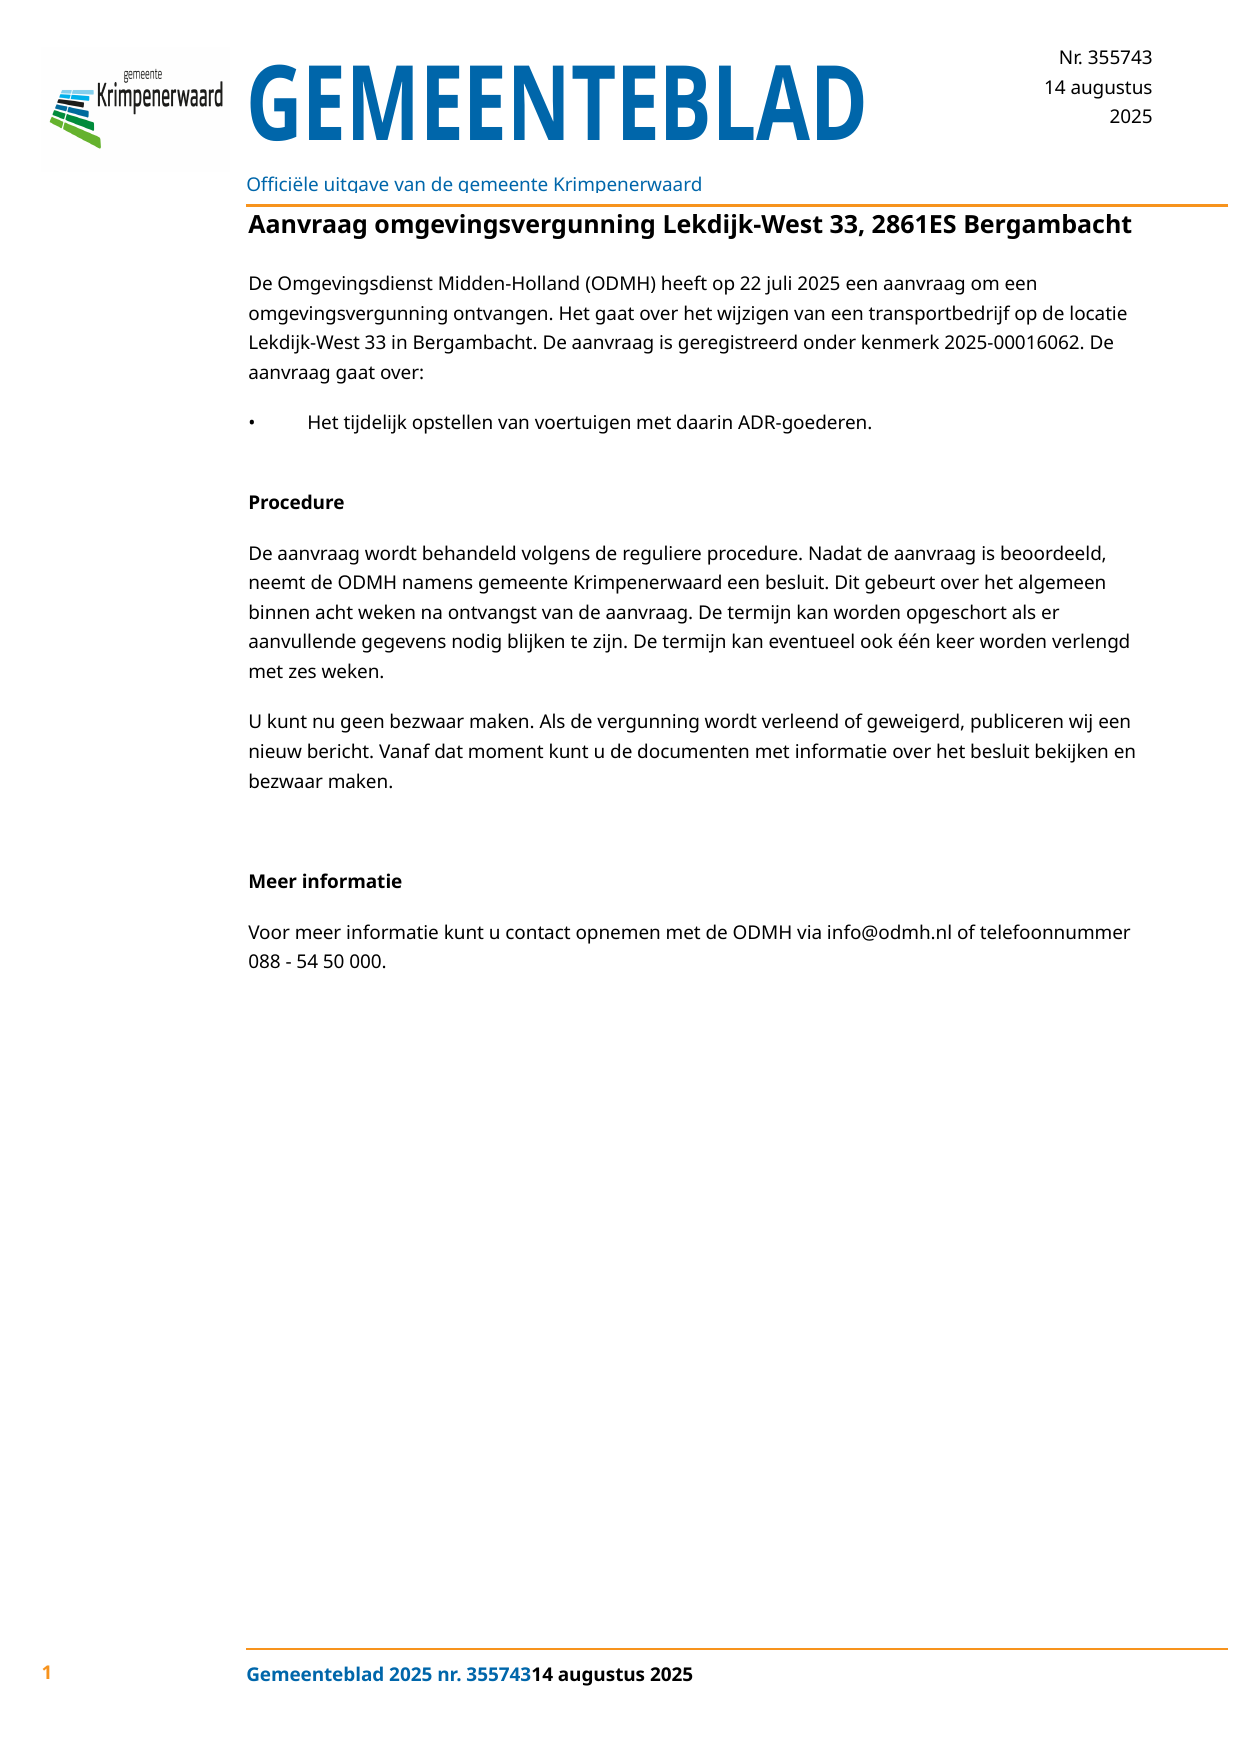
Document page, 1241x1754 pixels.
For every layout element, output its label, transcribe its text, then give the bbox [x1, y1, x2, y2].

text De Omgevingsdienst Midden-Holland (ODMH) heeft op 22 juli 2025 een aanvraag om een omgevingsvergunning ontvangen. Het gaat over het wijzigen van een transportbedrijf op de locatie Lekdijk-West 33 in Bergambacht. De aanvraag is geregistreerd onder kenmerk 2025-00016062. De aanvraag gaat over: [248, 270, 1152, 385]
text Aanvraag omgevingsvergunning Lekdijk-West 33, 2861ES Bergambacht [248, 207, 1152, 241]
text Voor meer informatie kunt u contact opnemen met de ODMH via info@odmh.nl of telefoonnummer 088 - 54 50 000. [248, 919, 1152, 974]
text Procedure [248, 489, 1152, 515]
text U kunt nu geen bezwaar maken. Als de vergunning wordt verleend of geweigerd, publiceren wij een nieuw bericht. Vanaf dat moment kunt u de documenten met informatie over het besluit bekijken en bezwaar maken. [248, 709, 1152, 793]
text Meer informatie [248, 869, 1152, 894]
list Het tijdelijk opstellen van voertuigen met daarin ADR-goederen. [248, 409, 1152, 435]
text De aanvraag wordt behandeld volgens de reguliere procedure. Nadat de aanvraag is beoordeeld, neemt de ODMH namens gemeente Krimpenerwaard een besluit. Dit gebeurt over het algemeen binnen acht weken na ontvangst van de aanvraag. De termijn kan worden opgeschort als er aanvullende gegevens nodig blijken te zijn. De termijn kan eventueel ook één keer worden verlengd met zes weken. [248, 540, 1152, 684]
picture [41, 47, 231, 172]
